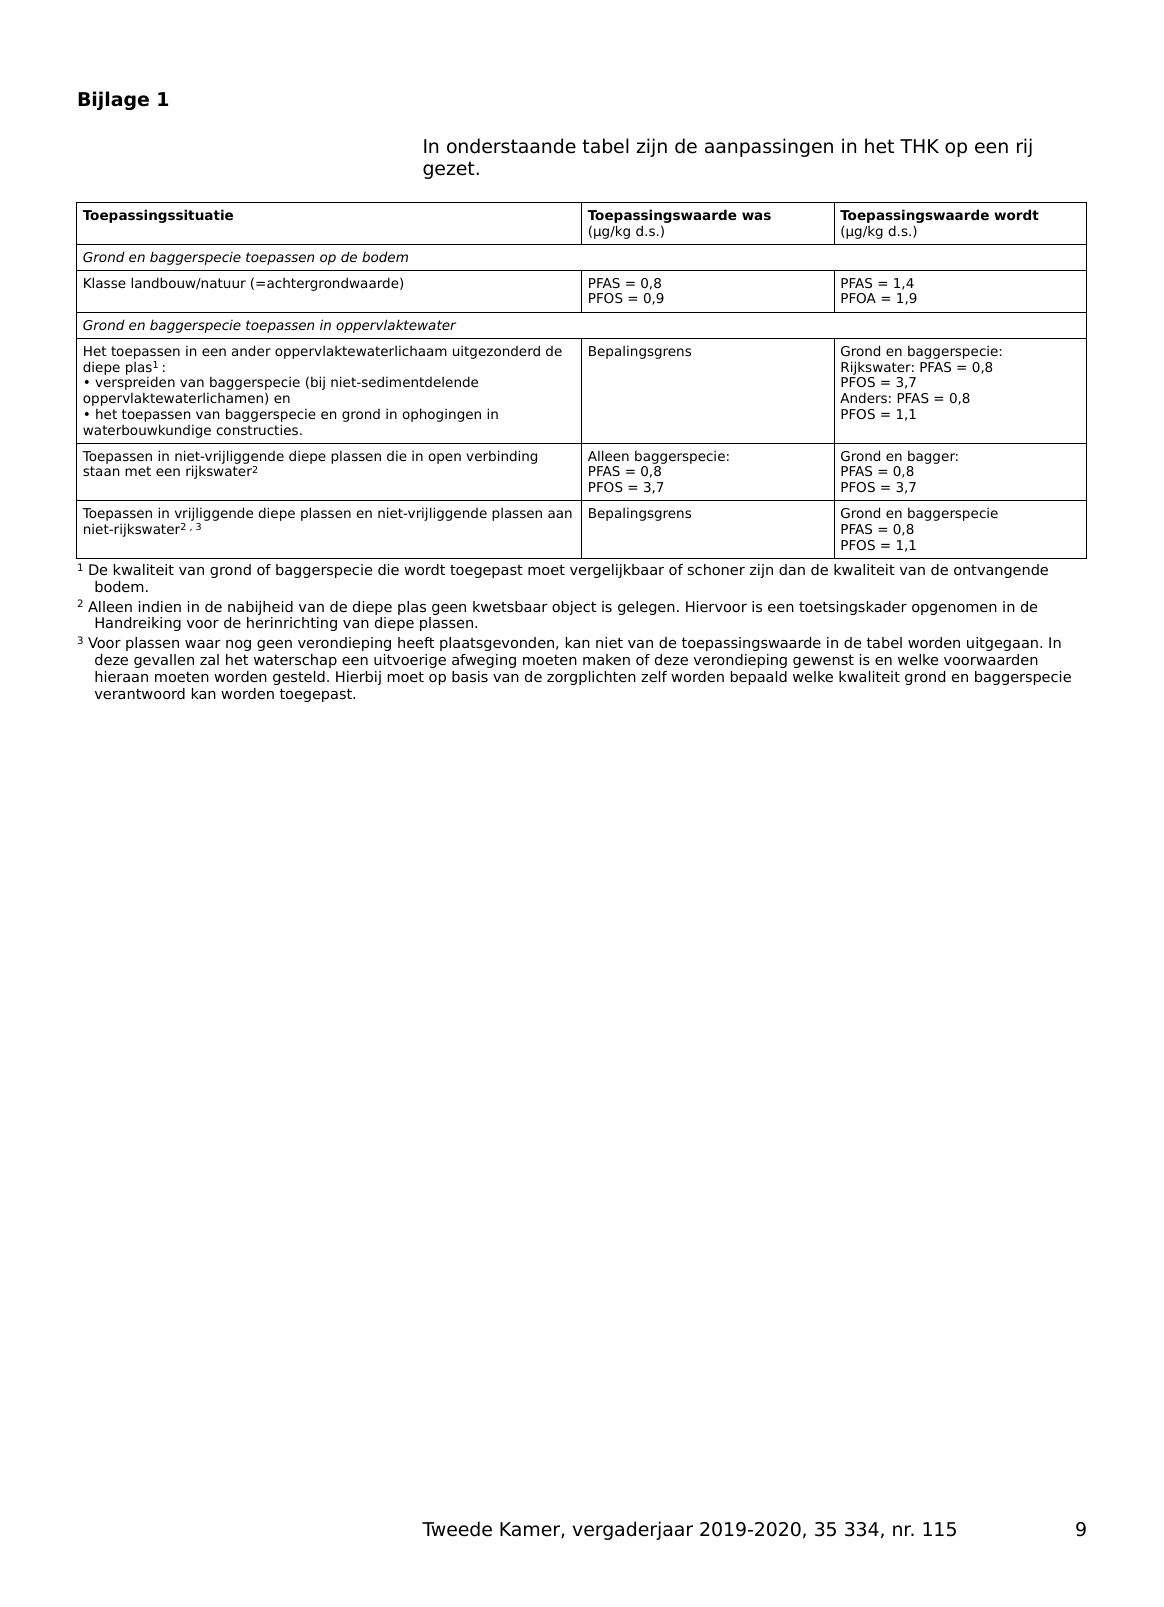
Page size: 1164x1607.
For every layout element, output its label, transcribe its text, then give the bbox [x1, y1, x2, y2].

table_cell Toepassen in niet-vrijliggende diepe plassen die in open verbinding staan met een rijkswater2 [77, 444, 581, 500]
table_header Toepassingswaarde wordt (μg/kg d.s.) [835, 203, 1086, 244]
table_cell 1 De kwaliteit van grond of baggerspecie die wordt toegepast moet vergelijkbaar of schoner zijn dan de kwaliteit van de ontvangende bodem. 2 Alleen indien in de nabijheid van de diepe plas geen kwetsbaar object is gelegen. Hiervoor is een toetsingskader opgenomen in de Handreiking voor de herinrichting van diepe plassen. 3 Voor plassen waar nog geen verondieping heeft plaatsgevonden, kan niet van de toepassingswaarde in de tabel worden uitgegaan. In deze gevallen zal het waterschap een uitvoerige afweging moeten maken of deze verondieping gewenst is en welke voorwaarden hieraan moeten worden gesteld. Hierbij moet op basis van de zorgplichten zelf worden bepaald welke kwaliteit grond en baggerspecie verantwoord kan worden toegepast. [77, 559, 1087, 703]
table_header Toepassingssituatie [77, 203, 581, 244]
table_cell Bepalingsgrens [582, 339, 834, 443]
table_cell PFAS = 0,8 PFOS = 0,9 [582, 271, 834, 312]
table_cell Het toepassen in een ander oppervlaktewaterlichaam uitgezonderd de diepe plas1: • verspreiden van baggerspecie (bij niet-sedimentdelende oppervlaktewaterlichamen) en • het toepassen van baggerspecie en grond in ophogingen in waterbouwkundige constructies. [77, 339, 581, 443]
text In onderstaande tabel zijn de aanpassingen in het THK op een rij gezet. [422, 136, 1087, 180]
table_cell PFAS = 1,4 PFOA = 1,9 [835, 271, 1086, 312]
table_cell Grond en baggerspecie PFAS = 0,8 PFOS = 1,1 [835, 501, 1086, 558]
table_header Toepassingswaarde was (μg/kg d.s.) [582, 203, 834, 244]
table_cell Alleen baggerspecie: PFAS = 0,8 PFOS = 3,7 [582, 444, 834, 500]
table_cell Toepassen in vrijliggende diepe plassen en niet-vrijliggende plassen aan niet-rijkswater2, 3 [77, 501, 581, 558]
table_cell Bepalingsgrens [582, 501, 834, 558]
subtitle Bijlage 1 [77, 89, 1087, 111]
table_cell Grond en baggerspecie: Rijkswater: PFAS = 0,8 PFOS = 3,7 Anders: PFAS = 0,8 PFOS = 1,1 [835, 339, 1086, 443]
table_cell Grond en baggerspecie toepassen op de bodem [77, 245, 1086, 270]
table_cell Klasse landbouw/natuur (=achtergrondwaarde) [77, 271, 581, 312]
table_cell Grond en baggerspecie toepassen in oppervlaktewater [77, 313, 1086, 338]
table_cell Grond en bagger: PFAS = 0,8 PFOS = 3,7 [835, 444, 1086, 500]
